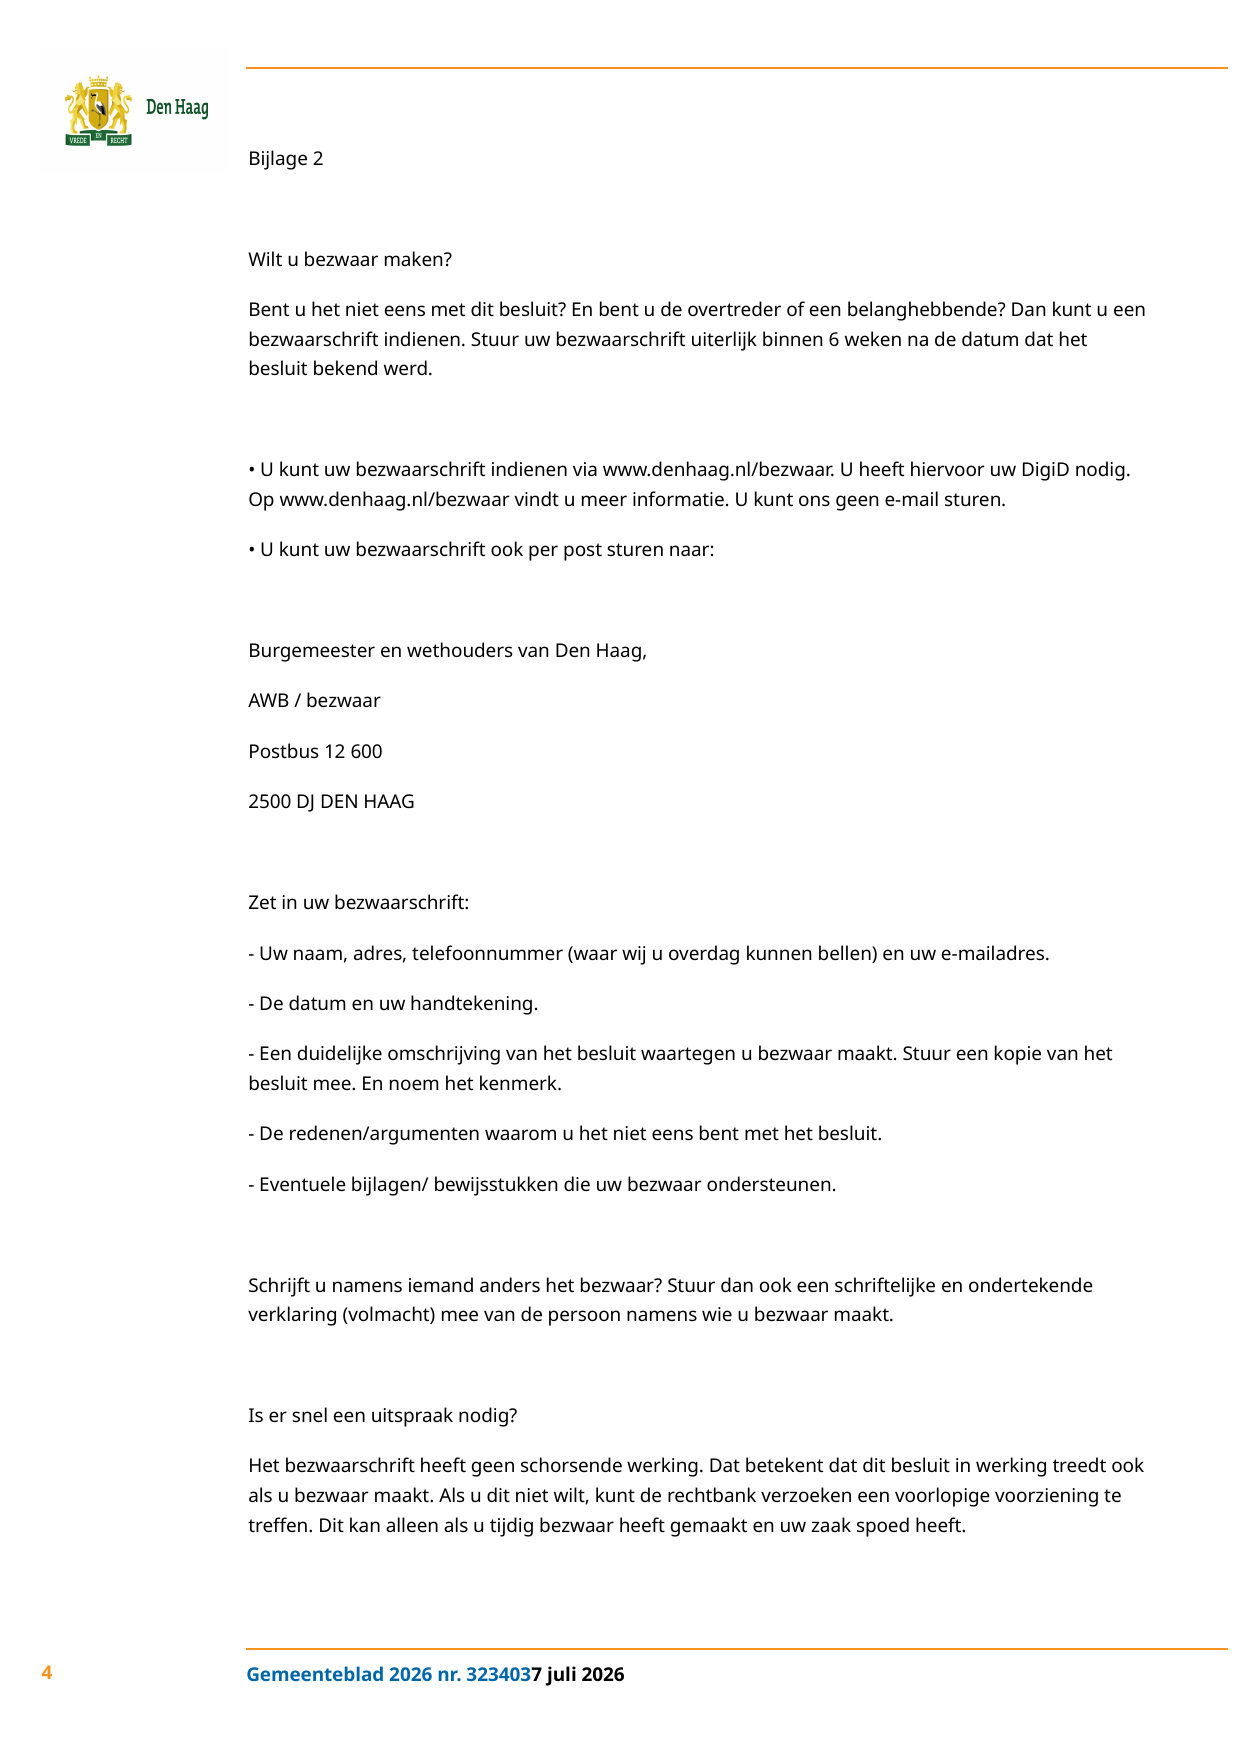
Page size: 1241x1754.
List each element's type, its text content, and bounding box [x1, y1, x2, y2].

text - De redenen/argumenten waarom u het niet eens bent met het besluit. [248, 1121, 1152, 1146]
text Bijlage 2 [248, 145, 1152, 171]
text 2500 DJ DEN HAAG [248, 788, 1152, 814]
text Bent u het niet eens met dit besluit? En bent u de overtreder of een belanghebbende? Dan kunt u een bezwaarschrift indienen. Stuur uw bezwaarschrift uiterlijk binnen 6 weken na de datum dat het besluit bekend werd. [248, 296, 1152, 381]
text • U kunt uw bezwaarschrift indienen via www.denhaag.nl/bezwaar. U heeft hiervoor uw DigiD nodig. Op www.denhaag.nl/bezwaar vindt u meer informatie. U kunt ons geen e-mail sturen. [248, 456, 1152, 512]
text Postbus 12 600 [248, 738, 1152, 764]
text Het bezwaarschrift heeft geen schorsende werking. Dat betekent dat dit besluit in werking treedt ook als u bezwaar maakt. Als u dit niet wilt, kunt de rechtbank verzoeken een voorlopige voorziening te treffen. Dit kan alleen als u tijdig bezwaar heeft gemaakt en uw zaak spoed heeft. [248, 1453, 1152, 1538]
text Wilt u bezwaar maken? [248, 246, 1152, 272]
text - Een duidelijke omschrijving van het besluit waartegen u bezwaar maakt. Stuur een kopie van het besluit mee. En noem het kenmerk. [248, 1041, 1152, 1096]
text Schrijft u namens iemand anders het bezwaar? Stuur dan ook een schriftelijke en ondertekende verklaring (volmacht) mee van de persoon namens wie u bezwaar maakt. [248, 1272, 1152, 1327]
text Is er snel een uitspraak nodig? [248, 1402, 1152, 1428]
text AWB / bezwaar [248, 688, 1152, 713]
text - Uw naam, adres, telefoonnummer (waar wij u overdag kunnen bellen) en uw e-mailadres. [248, 940, 1152, 966]
text Burgemeester en wethouders van Den Haag, [248, 637, 1152, 663]
text • U kunt uw bezwaarschrift ook per post sturen naar: [248, 536, 1152, 562]
text - De datum en uw handtekening. [248, 990, 1152, 1016]
text - Eventuele bijlagen/ bewijsstukken die uw bezwaar ondersteunen. [248, 1171, 1152, 1197]
picture [41, 47, 231, 172]
text Zet in uw bezwaarschrift: [248, 889, 1152, 915]
